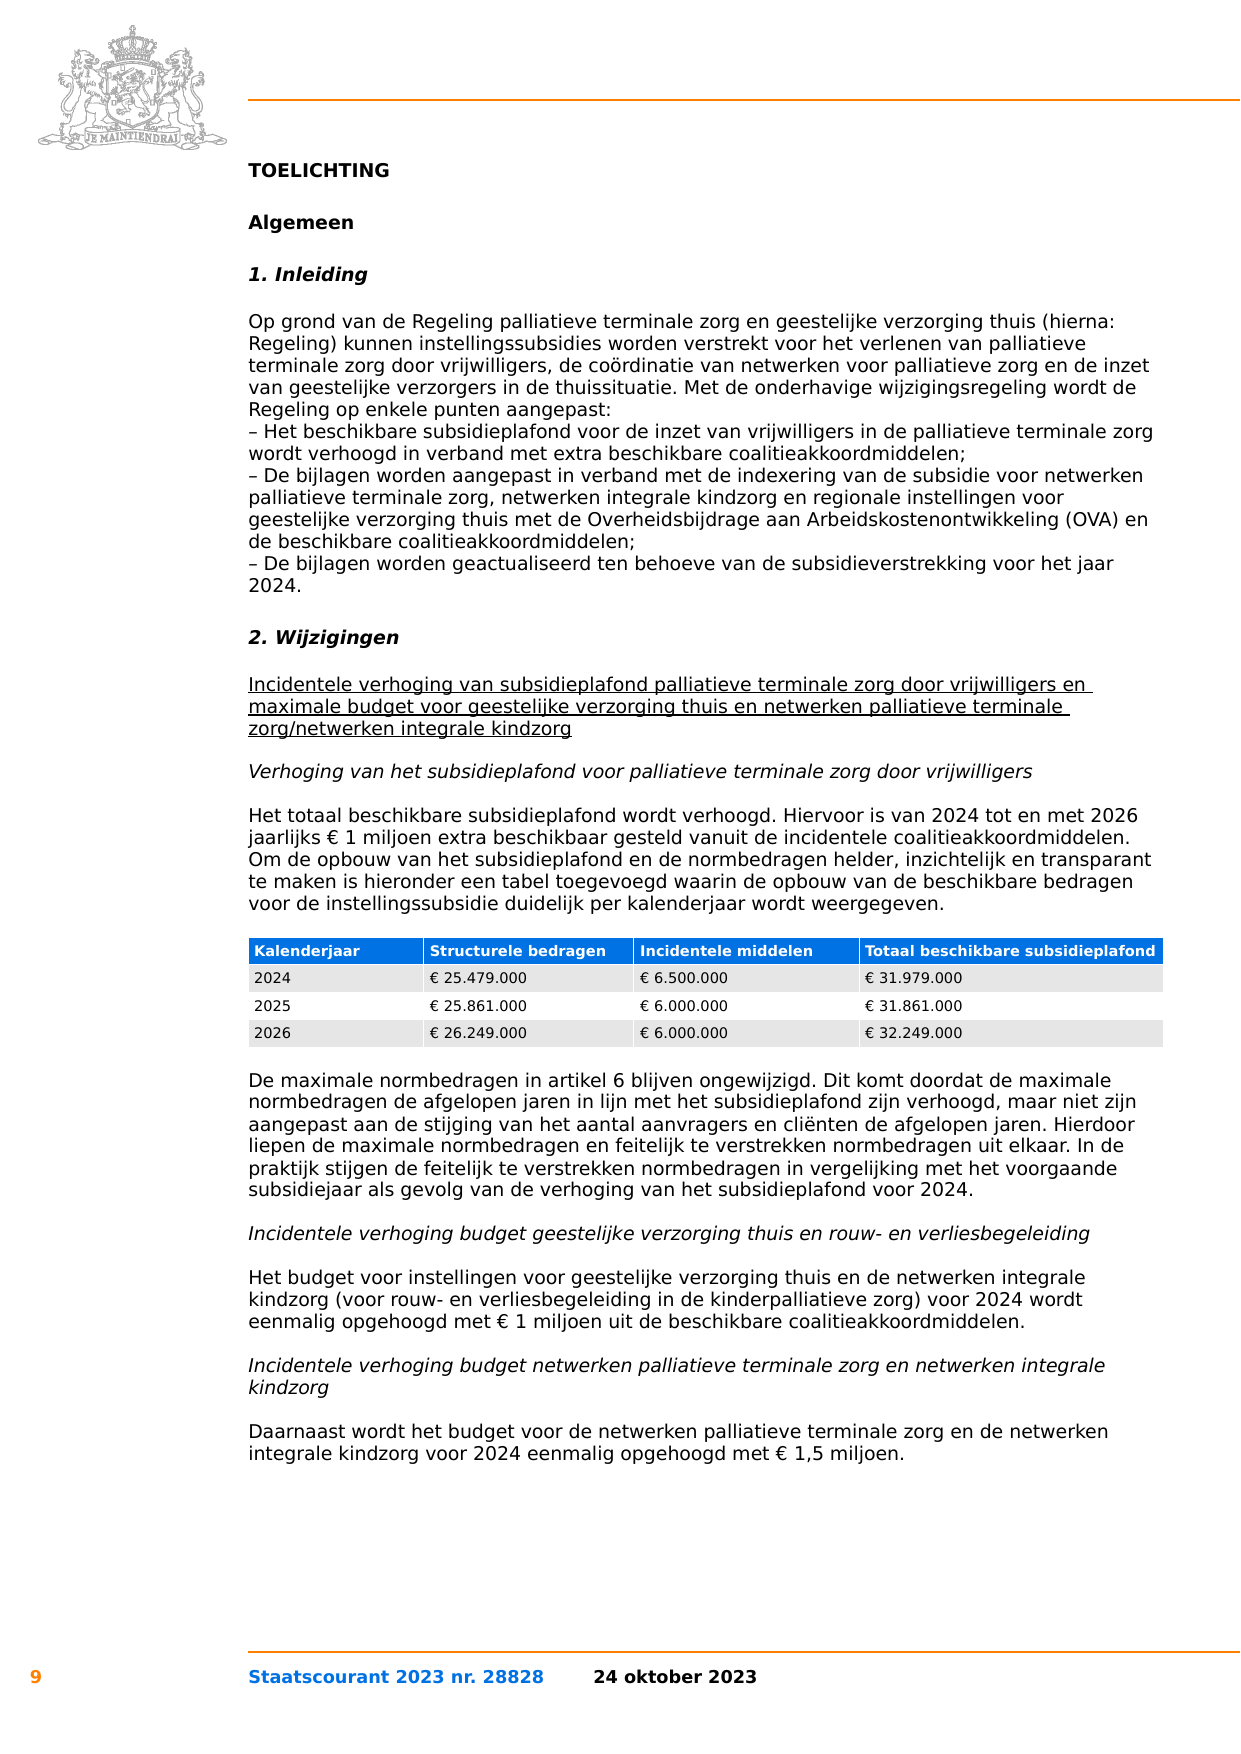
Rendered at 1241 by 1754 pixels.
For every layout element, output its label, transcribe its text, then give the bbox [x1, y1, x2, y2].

subtitle Verhoging van het subsidieplafond voor palliatieve terminale zorg door vrijwilligers [248, 761, 1163, 783]
table_cell 2026 [249, 1020, 423, 1047]
subtitle Incidentele verhoging van subsidieplafond palliatieve terminale zorg door vrijwilligers en maximale budget voor geestelijke verzorging thuis en netwerken palliatieve terminale zorg/netwerken integrale kindzorg [248, 673, 1163, 739]
table_header Kalenderjaar [249, 938, 423, 964]
text – De bijlagen worden aangepast in verband met de indexering van de subsidie voor netwerken palliatieve terminale zorg, netwerken integrale kindzorg en regionale instellingen voor geestelijke verzorging thuis met de Overheidsbijdrage aan Arbeidskostenontwikkeling (OVA) en de beschikbare coalitieakkoordmiddelen; [248, 465, 1163, 553]
table_cell € 6.000.000 [634, 993, 859, 1019]
text Het totaal beschikbare subsidieplafond wordt verhoogd. Hiervoor is van 2024 tot en met 2026 jaarlijks € 1 miljoen extra beschikbaar gesteld vanuit de incidentele coalitieakkoordmiddelen. Om de opbouw van het subsidieplafond en de normbedragen helder, inzichtelijk en transparant te maken is hieronder een tabel toegevoegd waarin de opbouw van de beschikbare bedragen voor de instellingssubsidie duidelijk per kalenderjaar wordt weergegeven. [248, 805, 1163, 915]
subtitle Incidentele verhoging budget geestelijke verzorging thuis en rouw- en verliesbegeleiding [248, 1223, 1163, 1245]
subtitle Algemeen [248, 212, 1163, 234]
text Daarnaast wordt het budget voor de netwerken palliatieve terminale zorg en de netwerken integrale kindzorg voor 2024 eenmalig opgehoogd met € 1,5 miljoen. [248, 1421, 1163, 1465]
table_cell € 31.979.000 [860, 965, 1163, 992]
table_cell € 26.249.000 [424, 1020, 633, 1047]
table_cell € 32.249.000 [860, 1020, 1163, 1047]
table_cell € 31.861.000 [860, 993, 1163, 1019]
text De maximale normbedragen in artikel 6 blijven ongewijzigd. Dit komt doordat de maximale normbedragen de afgelopen jaren in lijn met het subsidieplafond zijn verhoogd, maar niet zijn aangepast aan de stijging van het aantal aanvragers en cliënten de afgelopen jaren. Hierdoor liepen de maximale normbedragen en feitelijk te verstrekken normbedragen uit elkaar. In de praktijk stijgen de feitelijk te verstrekken normbedragen in vergelijking met het voorgaande subsidiejaar als gevolg van de verhoging van het subsidieplafond voor 2024. [248, 1069, 1163, 1201]
text – Het beschikbare subsidieplafond voor de inzet van vrijwilligers in de palliatieve terminale zorg wordt verhoogd in verband met extra beschikbare coalitieakkoordmiddelen; [248, 421, 1163, 465]
subtitle Incidentele verhoging budget netwerken palliatieve terminale zorg en netwerken integrale kindzorg [248, 1355, 1163, 1399]
table_header Incidentele middelen [634, 938, 859, 964]
subtitle TOELICHTING [248, 160, 1163, 182]
table_cell 2024 [249, 965, 423, 992]
text Het budget voor instellingen voor geestelijke verzorging thuis en de netwerken integrale kindzorg (voor rouw- en verliesbegeleiding in de kinderpalliatieve zorg) voor 2024 wordt eenmalig opgehoogd met € 1 miljoen uit de beschikbare coalitieakkoordmiddelen. [248, 1267, 1163, 1333]
table_cell 2025 [249, 993, 423, 1019]
text Op grond van de Regeling palliatieve terminale zorg en geestelijke verzorging thuis (hierna: Regeling) kunnen instellingssubsidies worden verstrekt voor het verlenen van palliatieve terminale zorg door vrijwilligers, de coördinatie van netwerken voor palliatieve zorg en de inzet van geestelijke verzorgers in de thuissituatie. Met de onderhavige wijzigingsregeling wordt de Regeling op enkele punten aangepast: [248, 311, 1163, 421]
table_cell € 6.000.000 [634, 1020, 859, 1047]
picture [38, 25, 227, 150]
text – De bijlagen worden geactualiseerd ten behoeve van de subsidieverstrekking voor het jaar 2024. [248, 553, 1163, 597]
table_header Structurele bedragen [424, 938, 633, 964]
table_cell € 25.479.000 [424, 965, 633, 992]
table_cell € 6.500.000 [634, 965, 859, 992]
table_header Totaal beschikbare subsidieplafond [860, 938, 1163, 964]
subtitle 1. Inleiding [248, 264, 1163, 286]
subtitle 2. Wijzigingen [248, 627, 1163, 648]
table_cell € 25.861.000 [424, 993, 633, 1019]
